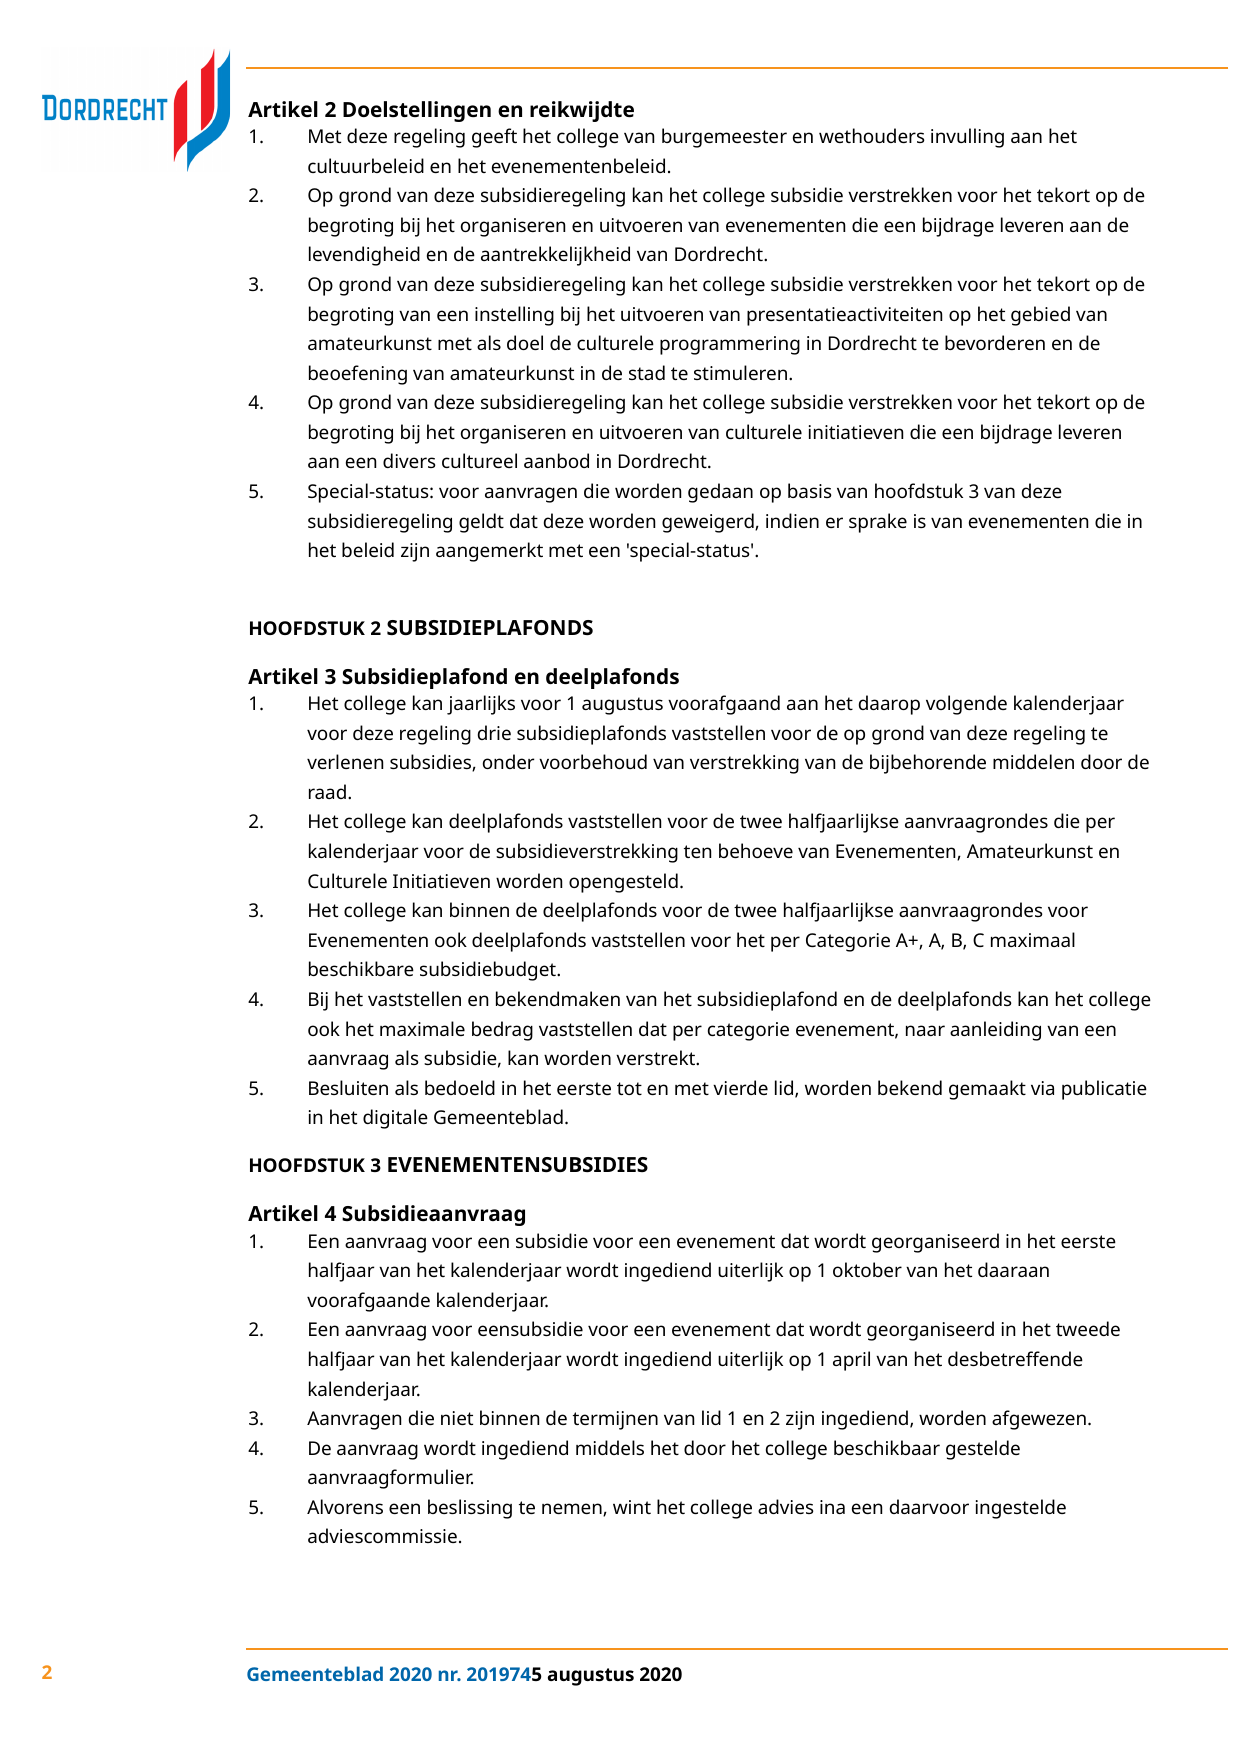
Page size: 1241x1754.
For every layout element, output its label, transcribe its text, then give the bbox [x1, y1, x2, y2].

list Special-status: voor aanvragen die worden gedaan op basis van hoofdstuk 3 van deze subsidieregeling geldt dat deze worden geweigerd, indien er sprake is van evenementen die in het beleid zijn aangemerkt met een 'special-status'. [248, 478, 1152, 563]
list Alvorens een beslissing te nemen, wint het college advies ina een daarvoor ingestelde adviescommissie. [248, 1494, 1152, 1549]
list Het college kan deelplafonds vaststellen voor de twee halfjaarlijkse aanvraagrondes die per kalenderjaar voor de subsidieverstrekking ten behoeve van Evenementen, Amateurkunst en Culturele Initiatieven worden opengesteld. [248, 809, 1152, 893]
list Besluiten als bedoeld in het eerste tot en met vierde lid, worden bekend gemaakt via publicatie in het digitale Gemeenteblad. [248, 1075, 1152, 1130]
text HOOFDSTUK 2 SUBSIDIEPLAFONDS [248, 613, 1152, 641]
list Aanvragen die niet binnen de termijnen van lid 1 en 2 zijn ingediend, worden afgewezen. [248, 1405, 1152, 1431]
list Bij het vaststellen en bekendmaken van het subsidieplafond en de deelplafonds kan het college ook het maximale bedrag vaststellen dat per categorie evenement, naar aanleiding van een aanvraag als subsidie, kan worden verstrekt. [248, 986, 1152, 1071]
list Het college kan binnen de deelplafonds voor de twee halfjaarlijkse aanvraagrondes voor Evenementen ook deelplafonds vaststellen voor het per Categorie A+, A, B, C maximaal beschikbare subsidiebudget. [248, 897, 1152, 982]
list Een aanvraag voor eensubsidie voor een evenement dat wordt georganiseerd in het tweede halfjaar van het kalenderjaar wordt ingediend uiterlijk op 1 april van het desbetreffende kalenderjaar. [248, 1317, 1152, 1401]
picture [41, 47, 231, 172]
list Het college kan jaarlijks voor 1 augustus voorafgaand aan het daarop volgende kalenderjaar voor deze regeling drie subsidieplafonds vaststellen voor de op grond van deze regeling te verlenen subsidies, onder voorbehoud van verstrekking van de bijbehorende middelen door de raad. [248, 690, 1152, 805]
list Met deze regeling geeft het college van burgemeester en wethouders invulling aan het cultuurbeleid en het evenementenbeleid. [248, 123, 1152, 178]
text Artikel 3 Subsidieplafond en deelplafonds [248, 662, 1152, 690]
text HOOFDSTUK 3 EVENEMENTENSUBSIDIES [248, 1150, 1152, 1178]
text Artikel 2 Doelstellingen en reikwijdte [248, 95, 1152, 123]
list De aanvraag wordt ingediend middels het door het college beschikbaar gestelde aanvraagformulier. [248, 1435, 1152, 1490]
list Op grond van deze subsidieregeling kan het college subsidie verstrekken voor het tekort op de begroting van een instelling bij het uitvoeren van presentatieactiviteiten op het gebied van amateurkunst met als doel de culturele programmering in Dordrecht te bevorderen en de beoefening van amateurkunst in de stad te stimuleren. [248, 271, 1152, 386]
text Artikel 4 Subsidieaanvraag [248, 1199, 1152, 1228]
list Op grond van deze subsidieregeling kan het college subsidie verstrekken voor het tekort op de begroting bij het organiseren en uitvoeren van evenementen die een bijdrage leveren aan de levendigheid en de aantrekkelijkheid van Dordrecht. [248, 182, 1152, 267]
list Een aanvraag voor een subsidie voor een evenement dat wordt georganiseerd in het eerste halfjaar van het kalenderjaar wordt ingediend uiterlijk op 1 oktober van het daaraan voorafgaande kalenderjaar. [248, 1228, 1152, 1313]
list Op grond van deze subsidieregeling kan het college subsidie verstrekken voor het tekort op de begroting bij het organiseren en uitvoeren van culturele initiatieven die een bijdrage leveren aan een divers cultureel aanbod in Dordrecht. [248, 389, 1152, 474]
